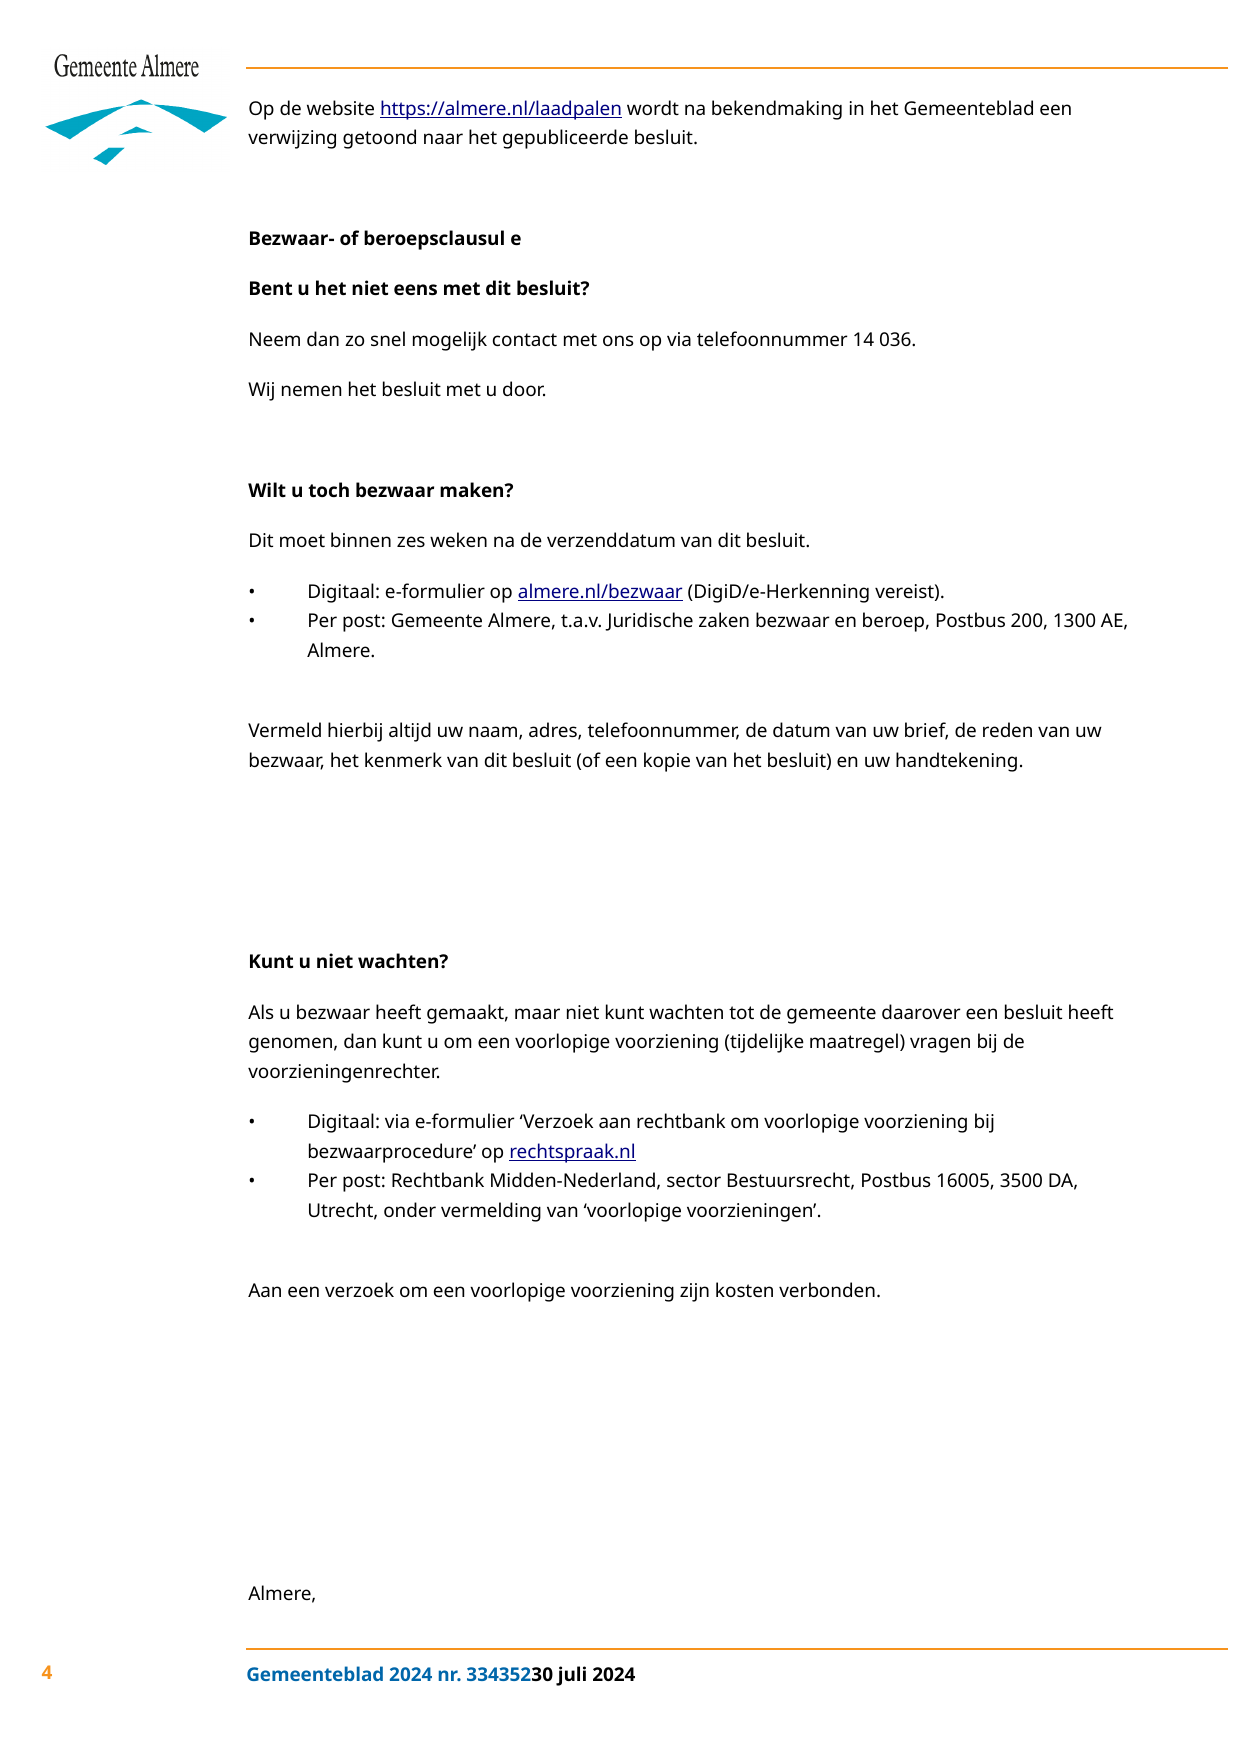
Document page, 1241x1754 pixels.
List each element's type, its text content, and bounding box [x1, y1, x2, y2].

text Neem dan zo snel mogelijk contact met ons op via telefoonnummer 14 036. [248, 326, 1152, 352]
text Kunt u niet wachten? [248, 948, 1152, 974]
text Op de website https://almere.nl/laadpalen wordt na bekendmaking in het Gemeenteblad een verwijzing getoond naar het gepubliceerde besluit. [248, 95, 1152, 150]
text Vermeld hierbij altijd uw naam, adres, telefoonnummer, de datum van uw brief, de reden van uw bezwaar, het kenmerk van dit besluit (of een kopie van het besluit) en uw handtekening. [248, 717, 1152, 773]
list Digitaal: e-formulier op almere.nl/bezwaar (DigiD/e-Herkenning vereist). [248, 578, 1152, 604]
list Per post: Rechtbank Midden-Nederland, sector Bestuursrecht, Postbus 16005, 3500 DA, Utrecht, onder vermelding van ‘voorlopige voorzieningen’. [248, 1168, 1152, 1223]
text Als u bezwaar heeft gemaakt, maar niet kunt wachten tot de gemeente daarover een besluit heeft genomen, dan kunt u om een voorlopige voorziening (tijdelijke maatregel) vragen bij de voorzieningenrechter. [248, 999, 1152, 1084]
text Bezwaar- of beroepsclausul e [248, 225, 1152, 251]
text Dit moet binnen zes weken na de verzenddatum van dit besluit. [248, 528, 1152, 553]
text Wij nemen het besluit met u door. [248, 376, 1152, 402]
list Digitaal: via e-formulier ‘Verzoek aan rechtbank om voorlopige voorziening bij bezwaarprocedure’ op rechtspraak.nl [248, 1108, 1152, 1164]
text Wilt u toch bezwaar maken? [248, 477, 1152, 503]
text Aan een verzoek om een voorlopige voorziening zijn kosten verbonden. [248, 1277, 1152, 1303]
picture [41, 47, 231, 172]
list Per post: Gemeente Almere, t.a.v. Juridische zaken bezwaar en beroep, Postbus 200, 1300 AE, Almere. [248, 608, 1152, 663]
text Almere, [248, 1580, 1152, 1606]
text Bent u het niet eens met dit besluit? [248, 276, 1152, 301]
